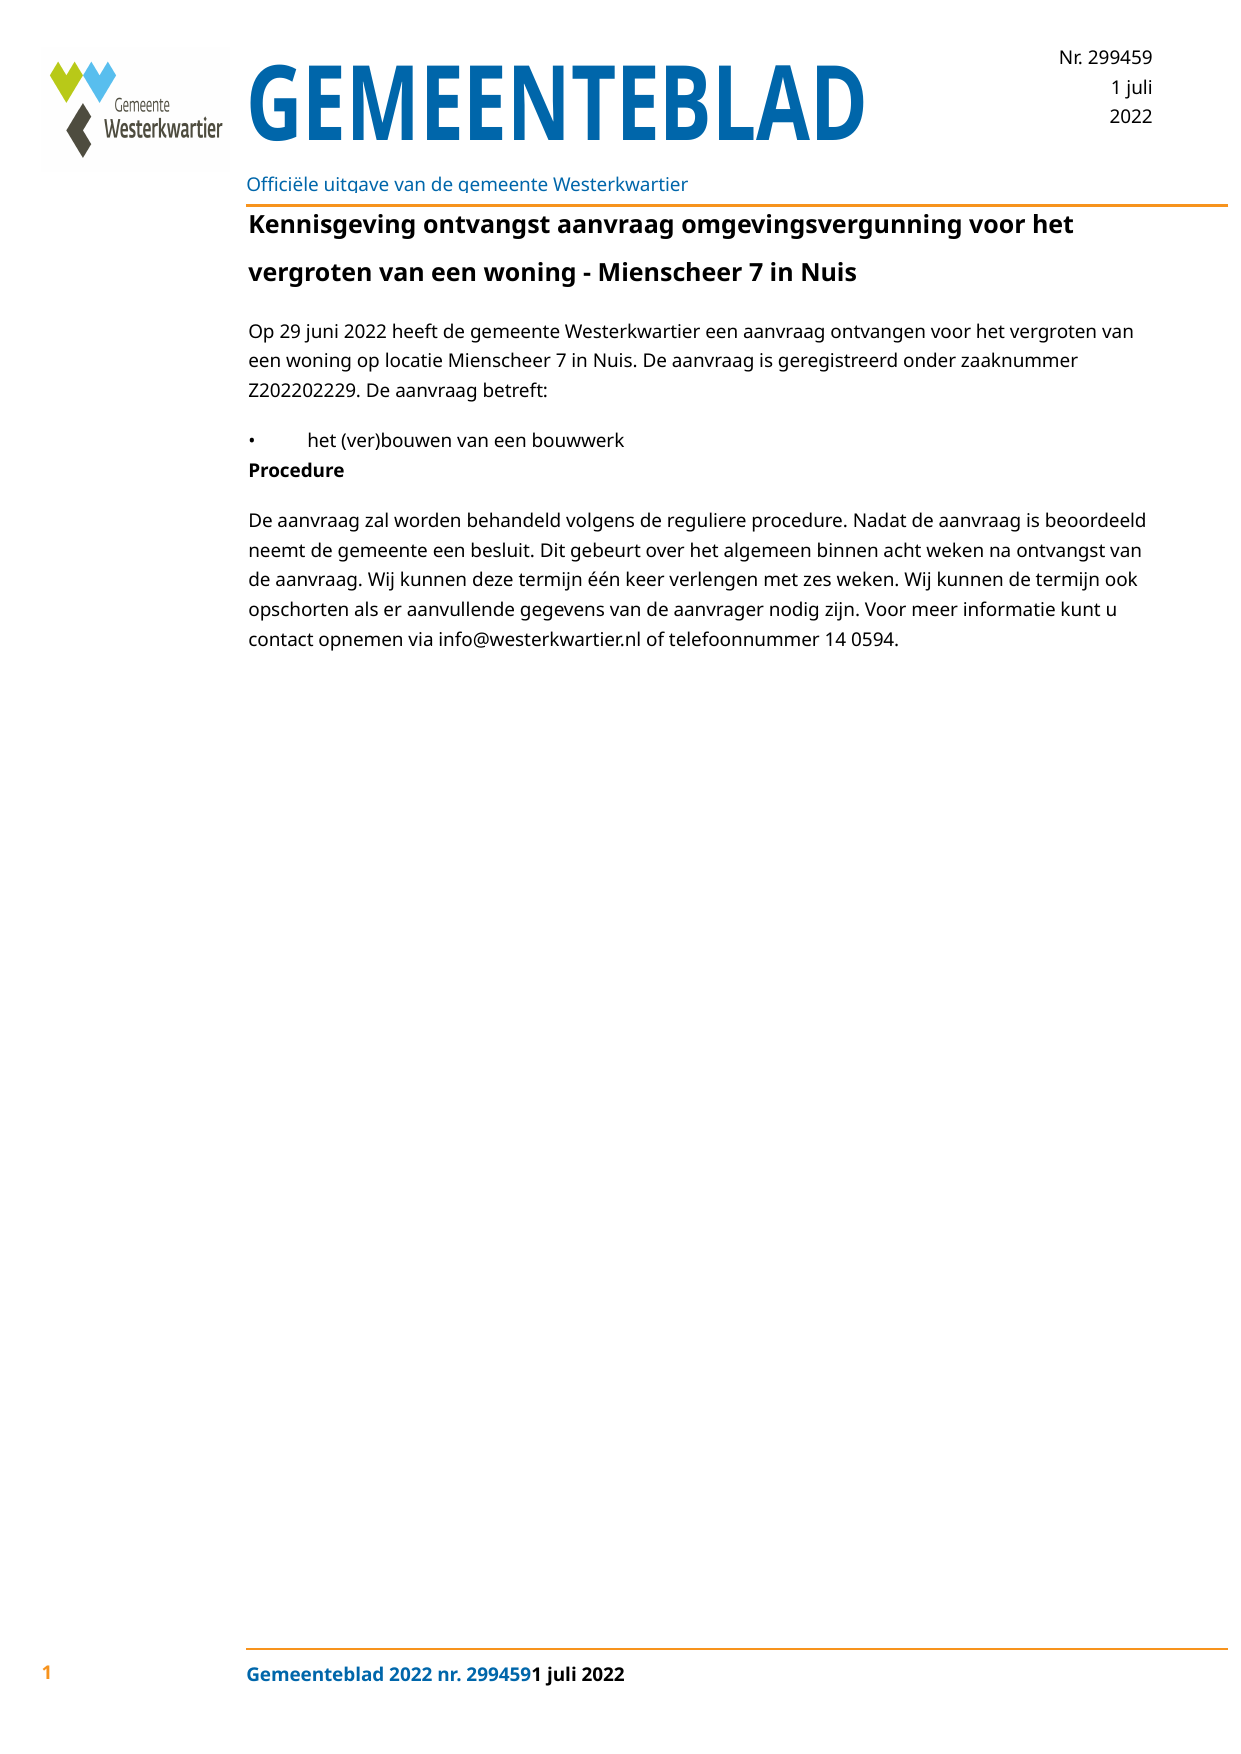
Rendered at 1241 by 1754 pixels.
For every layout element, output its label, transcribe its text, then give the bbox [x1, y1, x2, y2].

text De aanvraag zal worden behandeld volgens de reguliere procedure. Nadat de aanvraag is beoordeeld neemt de gemeente een besluit. Dit gebeurt over het algemeen binnen acht weken na ontvangst van de aanvraag. Wij kunnen deze termijn één keer verlengen met zes weken. Wij kunnen de termijn ook opschorten als er aanvullende gegevens van de aanvrager nodig zijn. Voor meer informatie kunt u contact opnemen via info@westerkwartier.nl of telefoonnummer 14 0594. [248, 507, 1152, 652]
picture [41, 47, 231, 172]
text Procedure [248, 457, 1152, 483]
list het (ver)bouwen van een bouwwerk [248, 427, 1152, 453]
text Kennisgeving ontvangst aanvraag omgevingsvergunning voor het vergroten van een woning - Mienscheer 7 in Nuis [248, 207, 1152, 288]
text Op 29 juni 2022 heeft de gemeente Westerkwartier een aanvraag ontvangen voor het vergroten van een woning op locatie Mienscheer 7 in Nuis. De aanvraag is geregistreerd onder zaaknummer Z202202229. De aanvraag betreft: [248, 318, 1152, 403]
